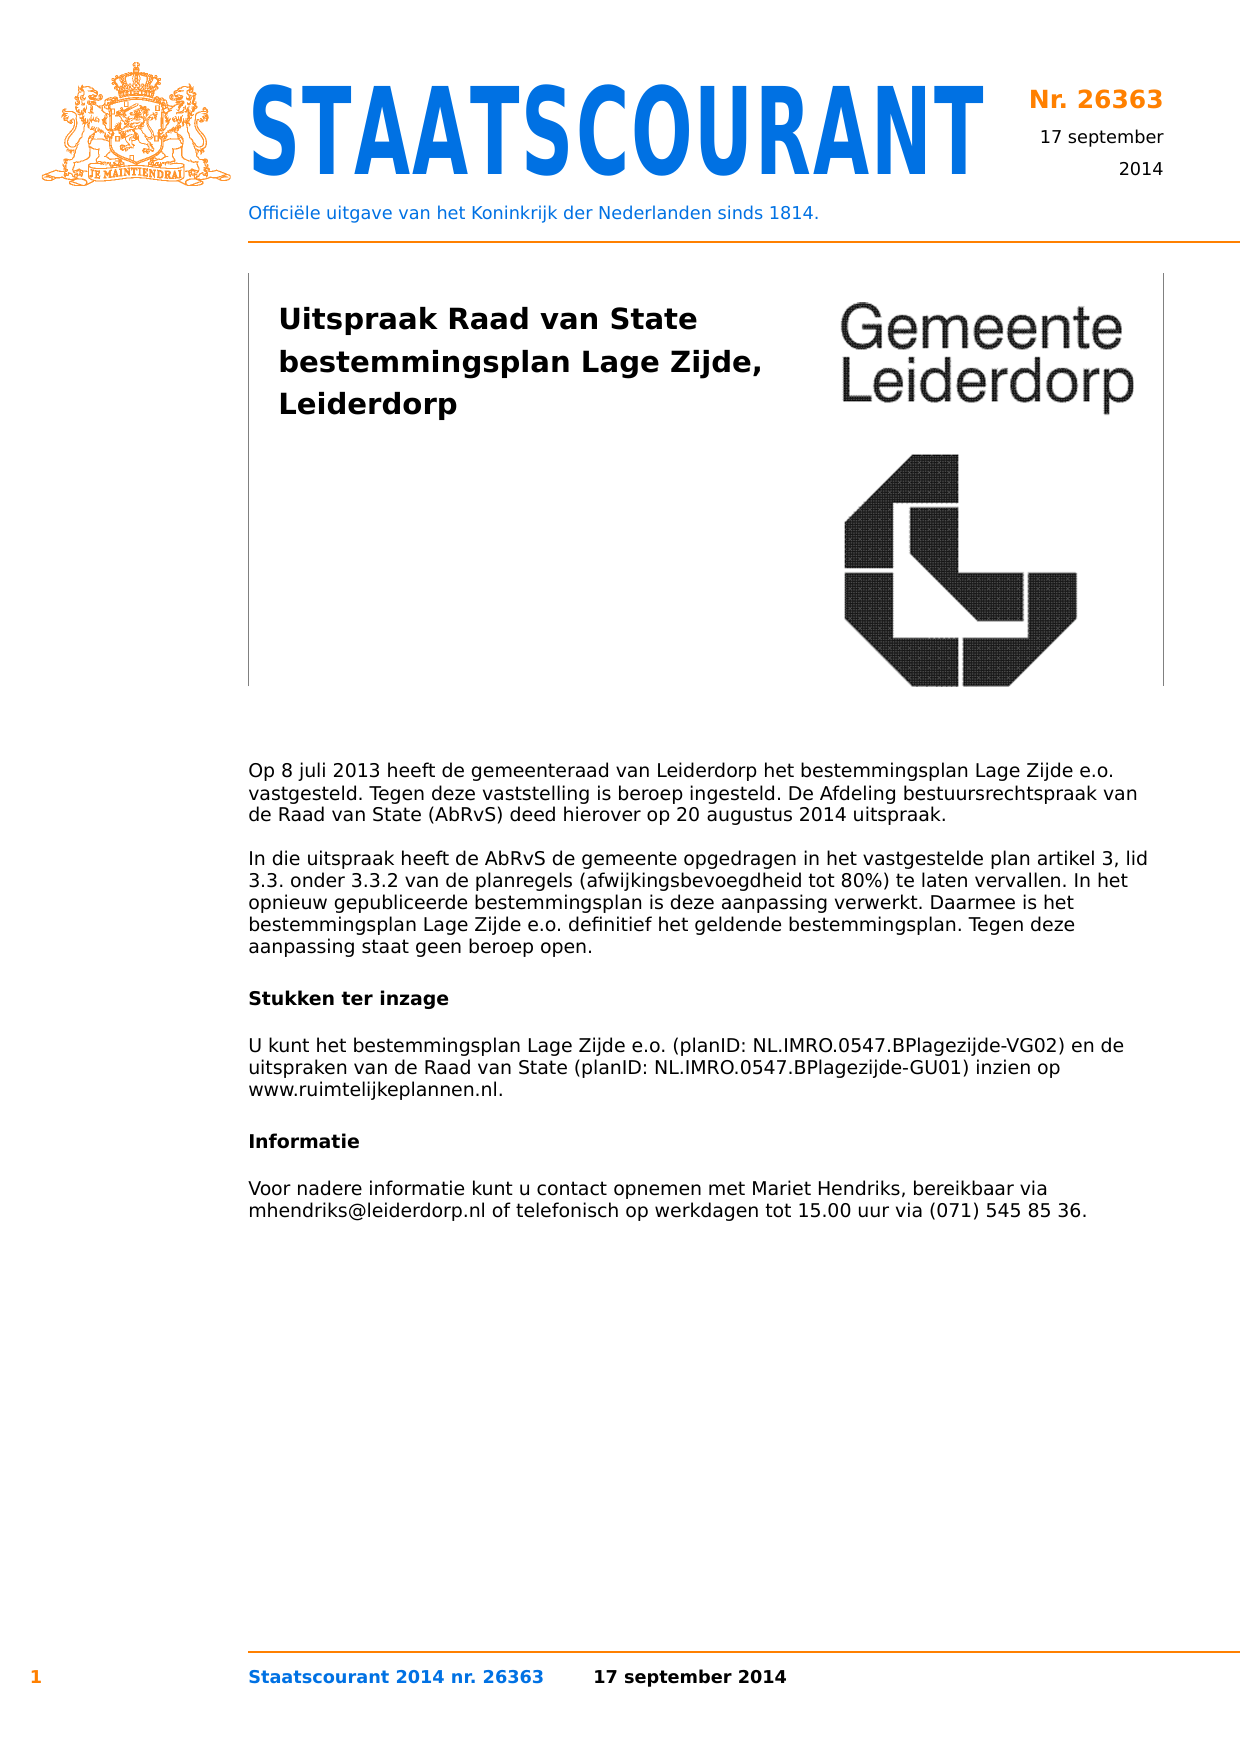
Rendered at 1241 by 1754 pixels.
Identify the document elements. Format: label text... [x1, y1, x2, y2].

table_header Nr. 26363 [998, 62, 1240, 121]
subtitle Stukken ter inzage [248, 988, 1163, 1010]
table_cell 17 september [998, 121, 1240, 153]
subtitle Uitspraak Raad van State bestemmingsplan Lage Zijde, Leiderdorp [249, 273, 1163, 686]
table_cell Officiële uitgave van het Koninkrijk der Nederlanden sinds 1814. [248, 203, 1240, 241]
text In die uitspraak heeft de AbRvS de gemeente opgedragen in het vastgestelde plan artikel 3, lid 3.3. onder 3.3.2 van de planregels (afwijkingsbevoegdheid tot 80%) te laten vervallen. In het opnieuw gepubliceerde bestemmingsplan is deze aanpassing verwerkt. Daarmee is het bestemmingsplan Lage Zijde e.o. definitief het geldende bestemmingsplan. Tegen deze aanpassing staat geen beroep open. [248, 848, 1163, 958]
table_header STAATSCOURANT [248, 62, 998, 203]
subtitle Informatie [248, 1131, 1163, 1153]
text Voor nadere informatie kunt u contact opnemen met Mariet Hendriks, bereikbaar via mhendriks@leiderdorp.nl of telefonisch op werkdagen tot 15.00 uur via (071) 545 85 36. [248, 1178, 1163, 1222]
table_cell 2014 [998, 153, 1240, 203]
picture [41, 62, 231, 186]
text Op 8 juli 2013 heeft de gemeenteraad van Leiderdorp het bestemmingsplan Lage Zijde e.o. vastgesteld. Tegen deze vaststelling is beroep ingesteld. De Afdeling bestuursrechtspraak van de Raad van State (AbRvS) deed hierover op 20 augustus 2014 uitspraak. [248, 760, 1163, 826]
picture [838, 302, 1134, 687]
text U kunt het bestemmingsplan Lage Zijde e.o. (planID: NL.IMRO.0547.BPlagezijde-VG02) en de uitspraken van de Raad van State (planID: NL.IMRO.0547.BPlagezijde-GU01) inzien op www.ruimtelijkeplannen.nl. [248, 1035, 1163, 1101]
table_header [25, 62, 248, 241]
